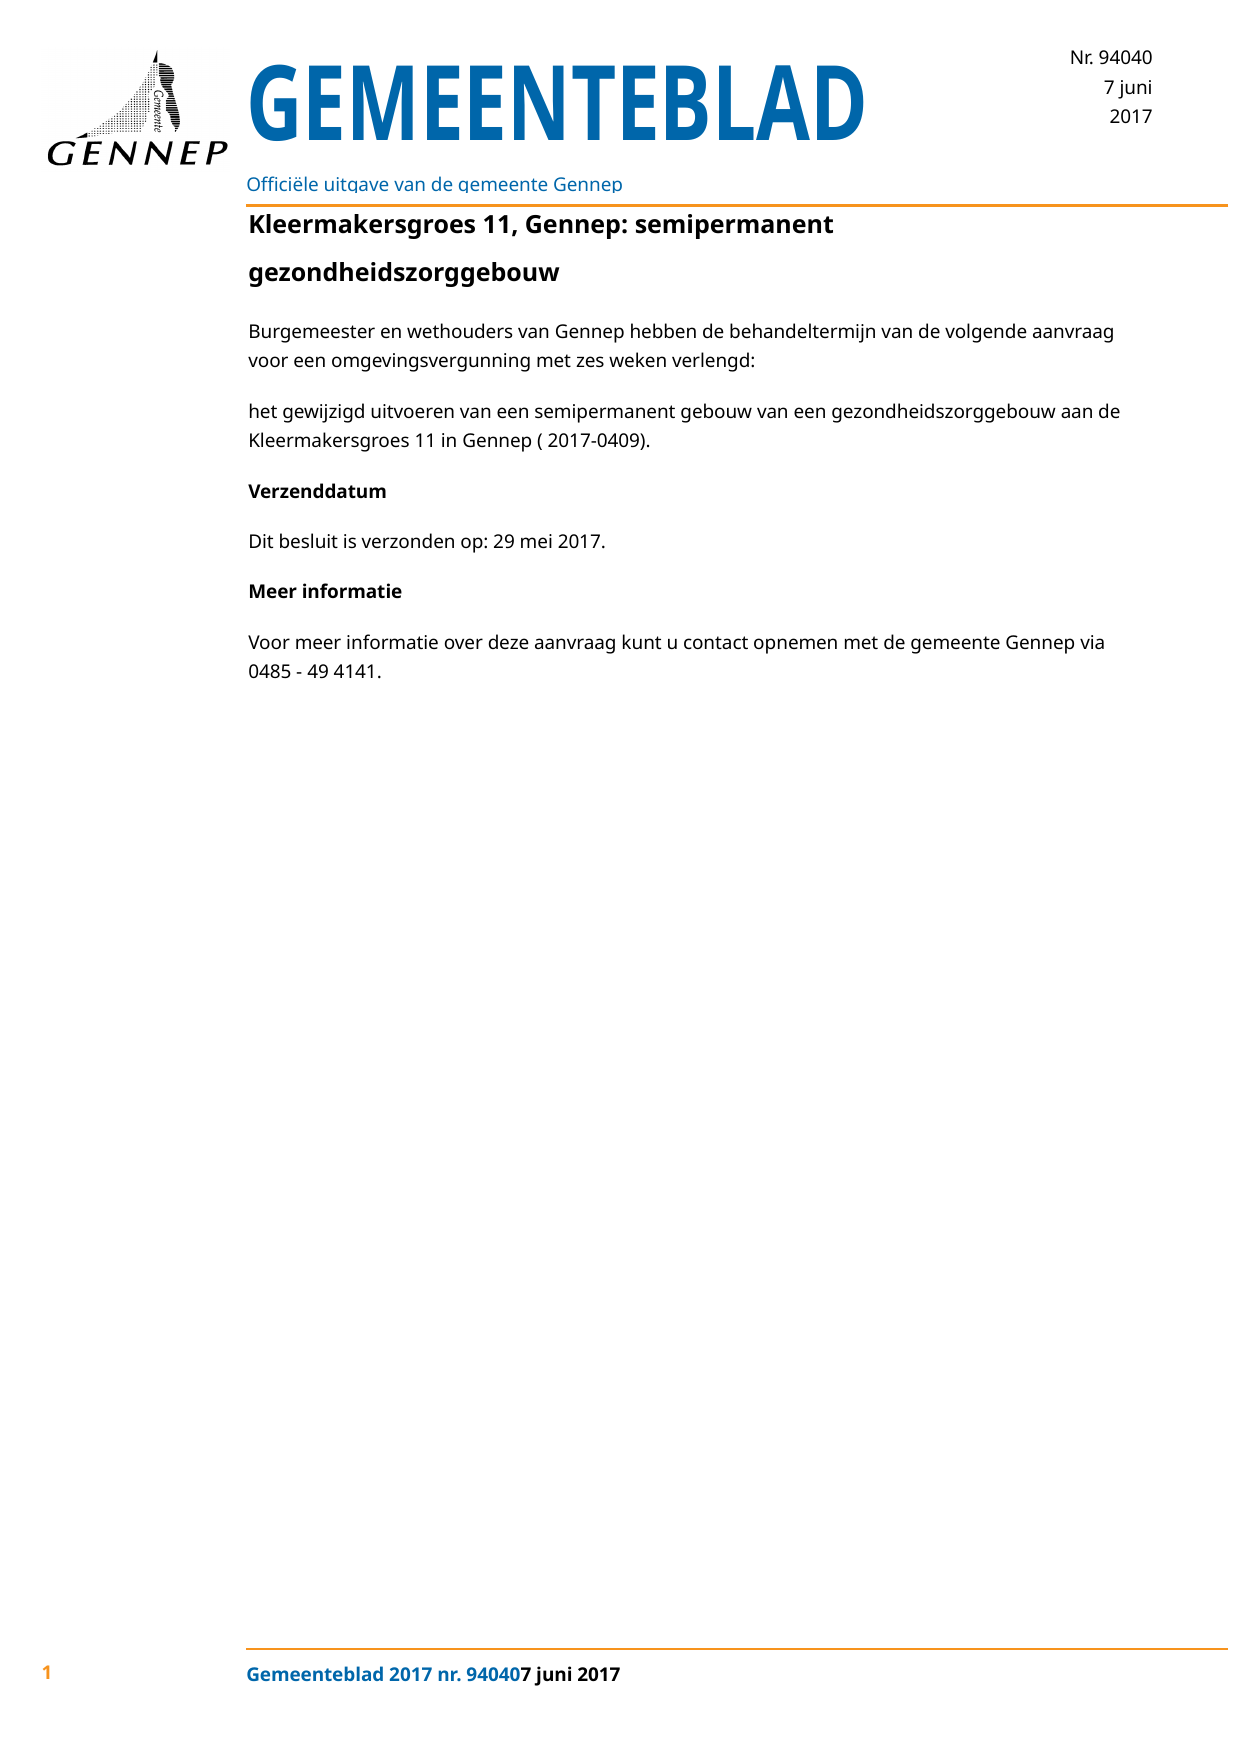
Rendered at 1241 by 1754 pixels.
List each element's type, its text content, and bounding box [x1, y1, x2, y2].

text Dit besluit is verzonden op: 29 mei 2017. [248, 528, 1152, 554]
text Voor meer informatie over deze aanvraag kunt u contact opnemen met de gemeente Gennep via 0485 - 49 4141. [248, 629, 1152, 684]
picture [41, 47, 231, 172]
text Burgemeester en wethouders van Gennep hebben de behandeltermijn van de volgende aanvraag voor een omgevingsvergunning met zes weken verlengd: [248, 318, 1152, 373]
text Verzenddatum [248, 478, 1152, 504]
text het gewijzigd uitvoeren van een semipermanent gebouw van een gezondheidszorggebouw aan de Kleermakersgroes 11 in Gennep ( 2017-0409). [248, 398, 1152, 453]
text Kleermakersgroes 11, Gennep: semipermanent gezondheidszorggebouw [248, 207, 1152, 288]
text Meer informatie [248, 579, 1152, 604]
